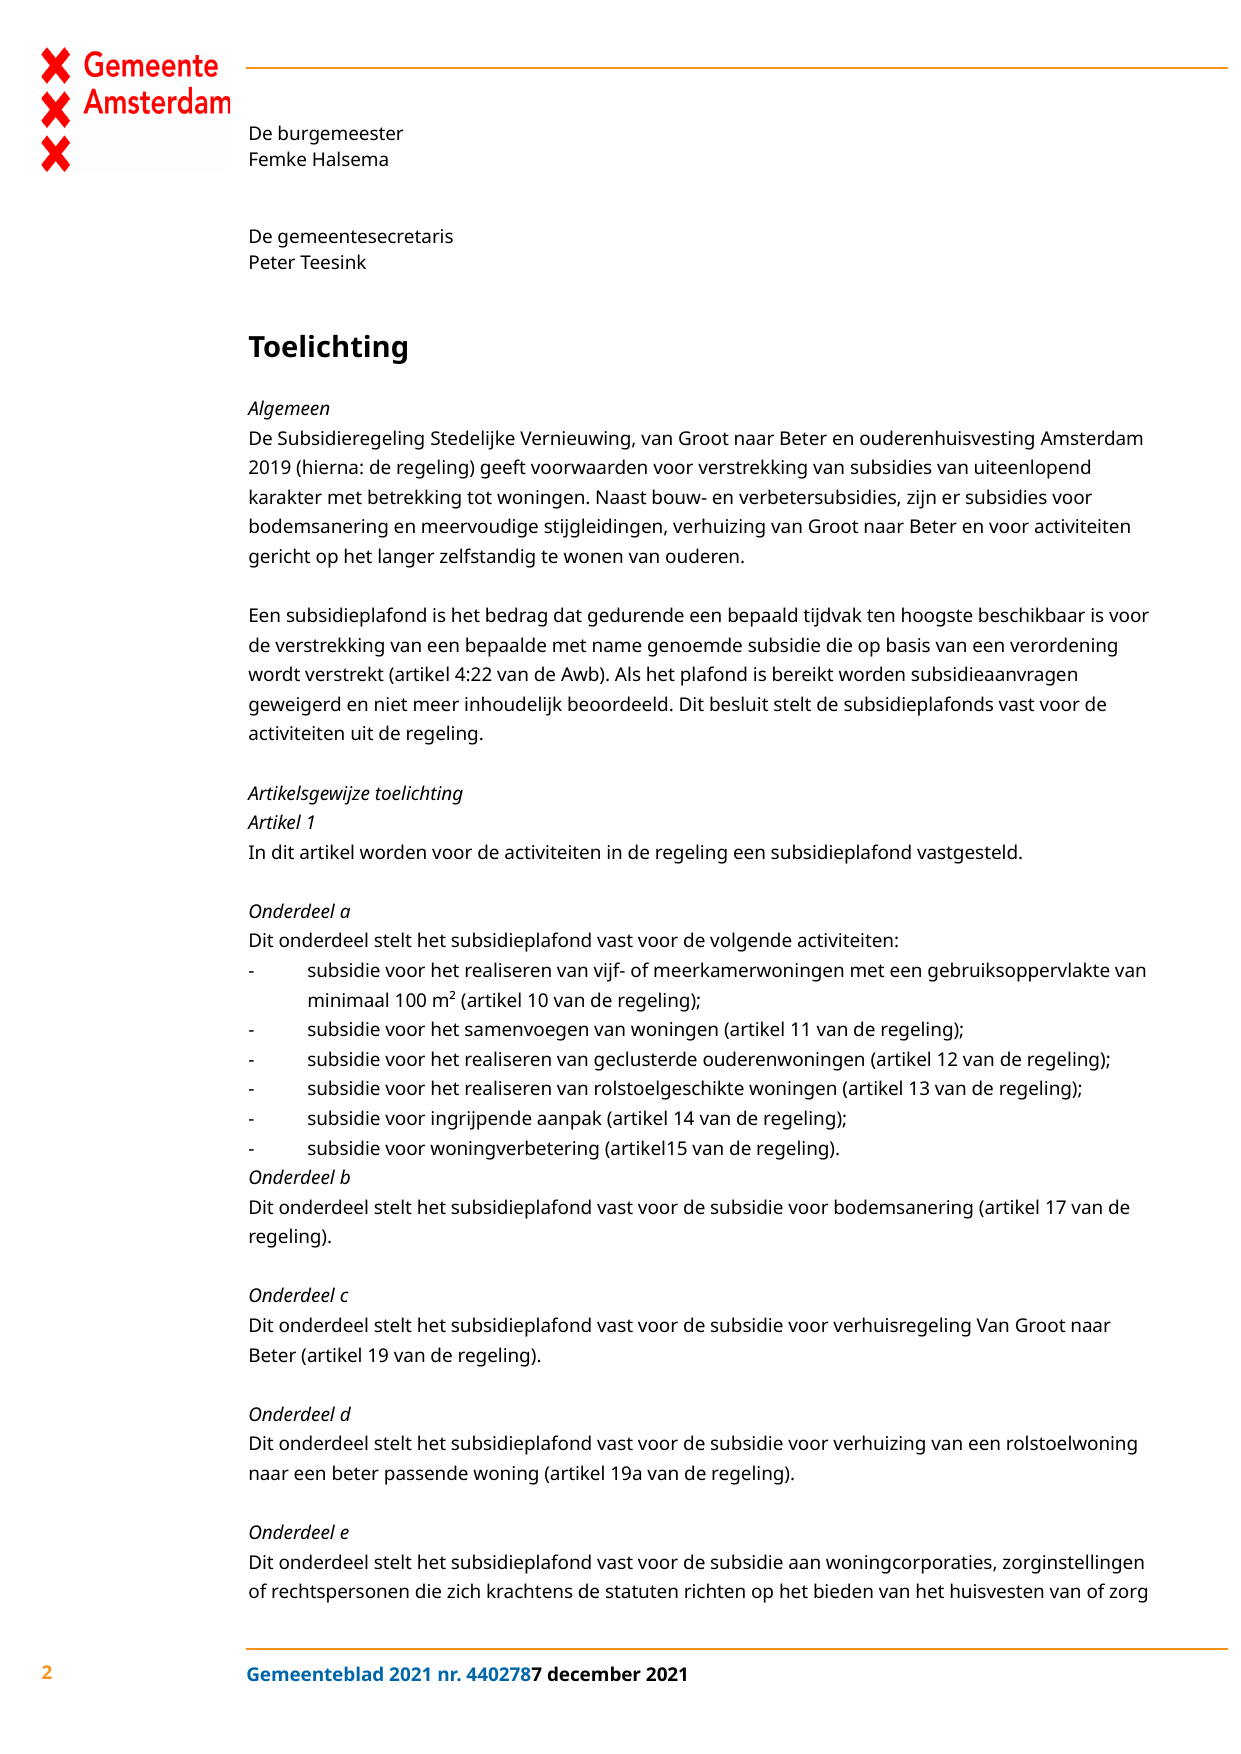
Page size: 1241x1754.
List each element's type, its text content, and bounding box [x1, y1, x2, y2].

list subsidie voor woningverbetering (artikel15 van de regeling). [248, 1135, 1152, 1161]
list subsidie voor ingrijpende aanpak (artikel 14 van de regeling); [248, 1105, 1152, 1131]
text Dit onderdeel stelt het subsidieplafond vast voor de subsidie voor bodemsanering (artikel 17 van de regeling). [248, 1194, 1152, 1249]
text Artikel 1 [248, 809, 1152, 835]
list subsidie voor het realiseren van vijf- of meerkamerwoningen met een gebruiksoppervlakte van minimaal 100 m² (artikel 10 van de regeling); [248, 957, 1152, 1013]
text De burgemeester [248, 121, 1152, 146]
text Onderdeel c [248, 1283, 1152, 1308]
text In dit artikel worden voor de activiteiten in de regeling een subsidieplafond vastgesteld. [248, 839, 1152, 865]
list subsidie voor het samenvoegen van woningen (artikel 11 van de regeling); [248, 1016, 1152, 1042]
text Onderdeel e [248, 1519, 1152, 1545]
text Dit onderdeel stelt het subsidieplafond vast voor de subsidie voor verhuisregeling Van Groot naar Beter (artikel 19 van de regeling). [248, 1312, 1152, 1368]
text Onderdeel d [248, 1401, 1152, 1427]
text Algemeen [248, 395, 1152, 421]
list subsidie voor het realiseren van rolstoelgeschikte woningen (artikel 13 van de regeling); [248, 1076, 1152, 1101]
text Dit onderdeel stelt het subsidieplafond vast voor de subsidie aan woningcorporaties, zorginstellingen of rechtspersonen die zich krachtens de statuten richten op het bieden van het huisvesten van of zorg [248, 1549, 1152, 1604]
text Toelichting [248, 326, 1152, 366]
list subsidie voor het realiseren van geclusterde ouderenwoningen (artikel 12 van de regeling); [248, 1046, 1152, 1072]
text Dit onderdeel stelt het subsidieplafond vast voor de volgende activiteiten: [248, 928, 1152, 953]
text Een subsidieplafond is het bedrag dat gedurende een bepaald tijdvak ten hoogste beschikbaar is voor de verstrekking van een bepaalde met name genoemde subsidie die op basis van een verordening wordt verstrekt (artikel 4:22 van de Awb). Als het plafond is bereikt worden subsidieaanvragen geweigerd en niet meer inhoudelijk beoordeeld. Dit besluit stelt de subsidieplafonds vast voor de activiteiten uit de regeling. [248, 602, 1152, 746]
text De Subsidieregeling Stedelijke Vernieuwing, van Groot naar Beter en ouderenhuisvesting Amsterdam 2019 (hierna: de regeling) geeft voorwaarden voor verstrekking van subsidies van uiteenlopend karakter met betrekking tot woningen. Naast bouw- en verbetersubsidies, zijn er subsidies voor bodemsanering en meervoudige stijgleidingen, verhuizing van Groot naar Beter en voor activiteiten gericht op het langer zelfstandig te wonen van ouderen. [248, 425, 1152, 569]
text Dit onderdeel stelt het subsidieplafond vast voor de subsidie voor verhuizing van een rolstoelwoning naar een beter passende woning (artikel 19a van de regeling). [248, 1431, 1152, 1486]
text Femke Halsema [248, 146, 1152, 172]
text De gemeentesecretaris [248, 223, 1152, 249]
text Onderdeel b [248, 1164, 1152, 1190]
text Onderdeel a [248, 898, 1152, 924]
text Peter Teesink [248, 249, 1152, 275]
picture [41, 47, 231, 172]
text Artikelsgewijze toelichting [248, 780, 1152, 806]
